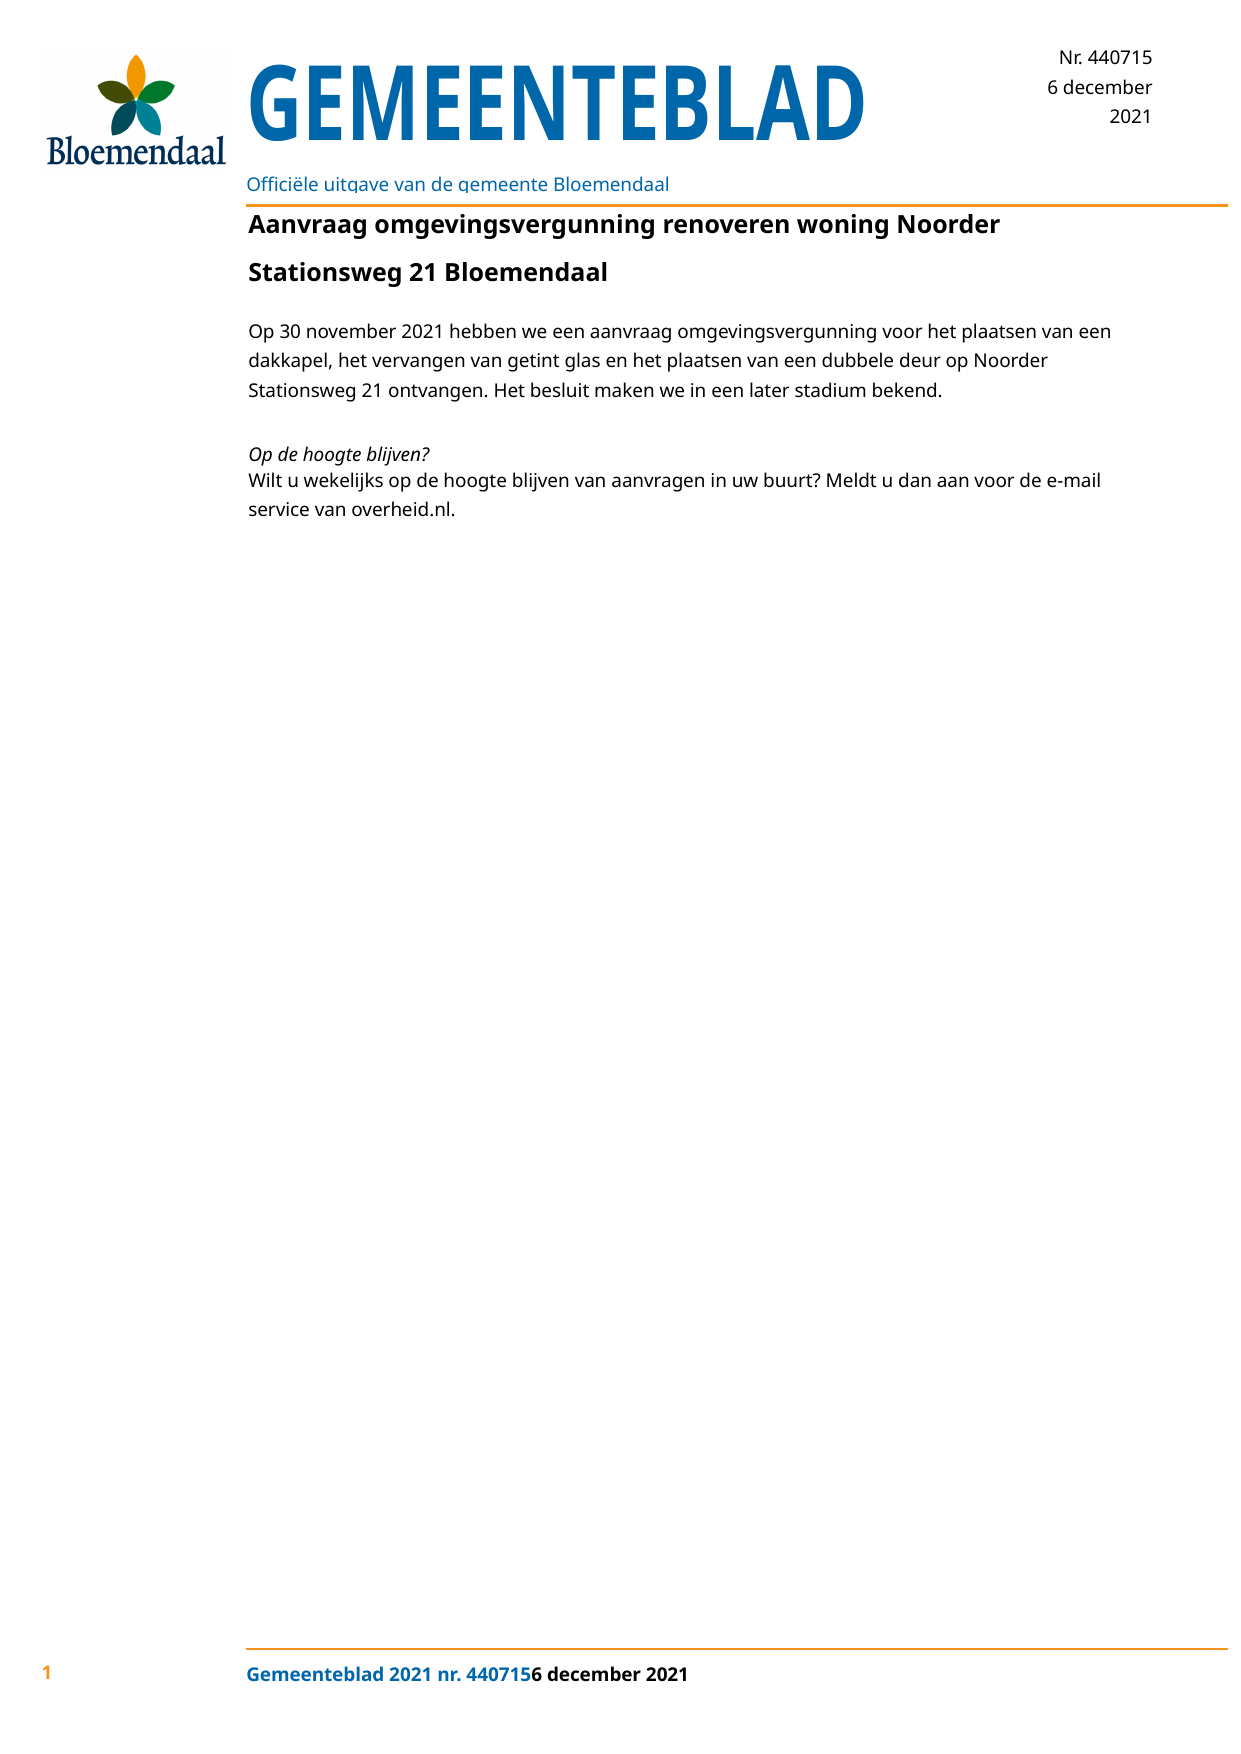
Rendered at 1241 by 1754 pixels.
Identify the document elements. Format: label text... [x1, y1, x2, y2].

text Aanvraag omgevingsvergunning renoveren woning Noorder Stationsweg 21 Bloemendaal [248, 207, 1152, 288]
text Op de hoogte blijven? [248, 441, 1152, 467]
text Wilt u wekelijks op de hoogte blijven van aanvragen in uw buurt? Meldt u dan aan voor de e-mail service van overheid.nl. [248, 467, 1152, 522]
text Op 30 november 2021 hebben we een aanvraag omgevingsvergunning voor het plaatsen van een dakkapel, het vervangen van getint glas en het plaatsen van een dubbele deur op Noorder Stationsweg 21 ontvangen. Het besluit maken we in een later stadium bekend. [248, 318, 1152, 403]
picture [41, 47, 231, 172]
